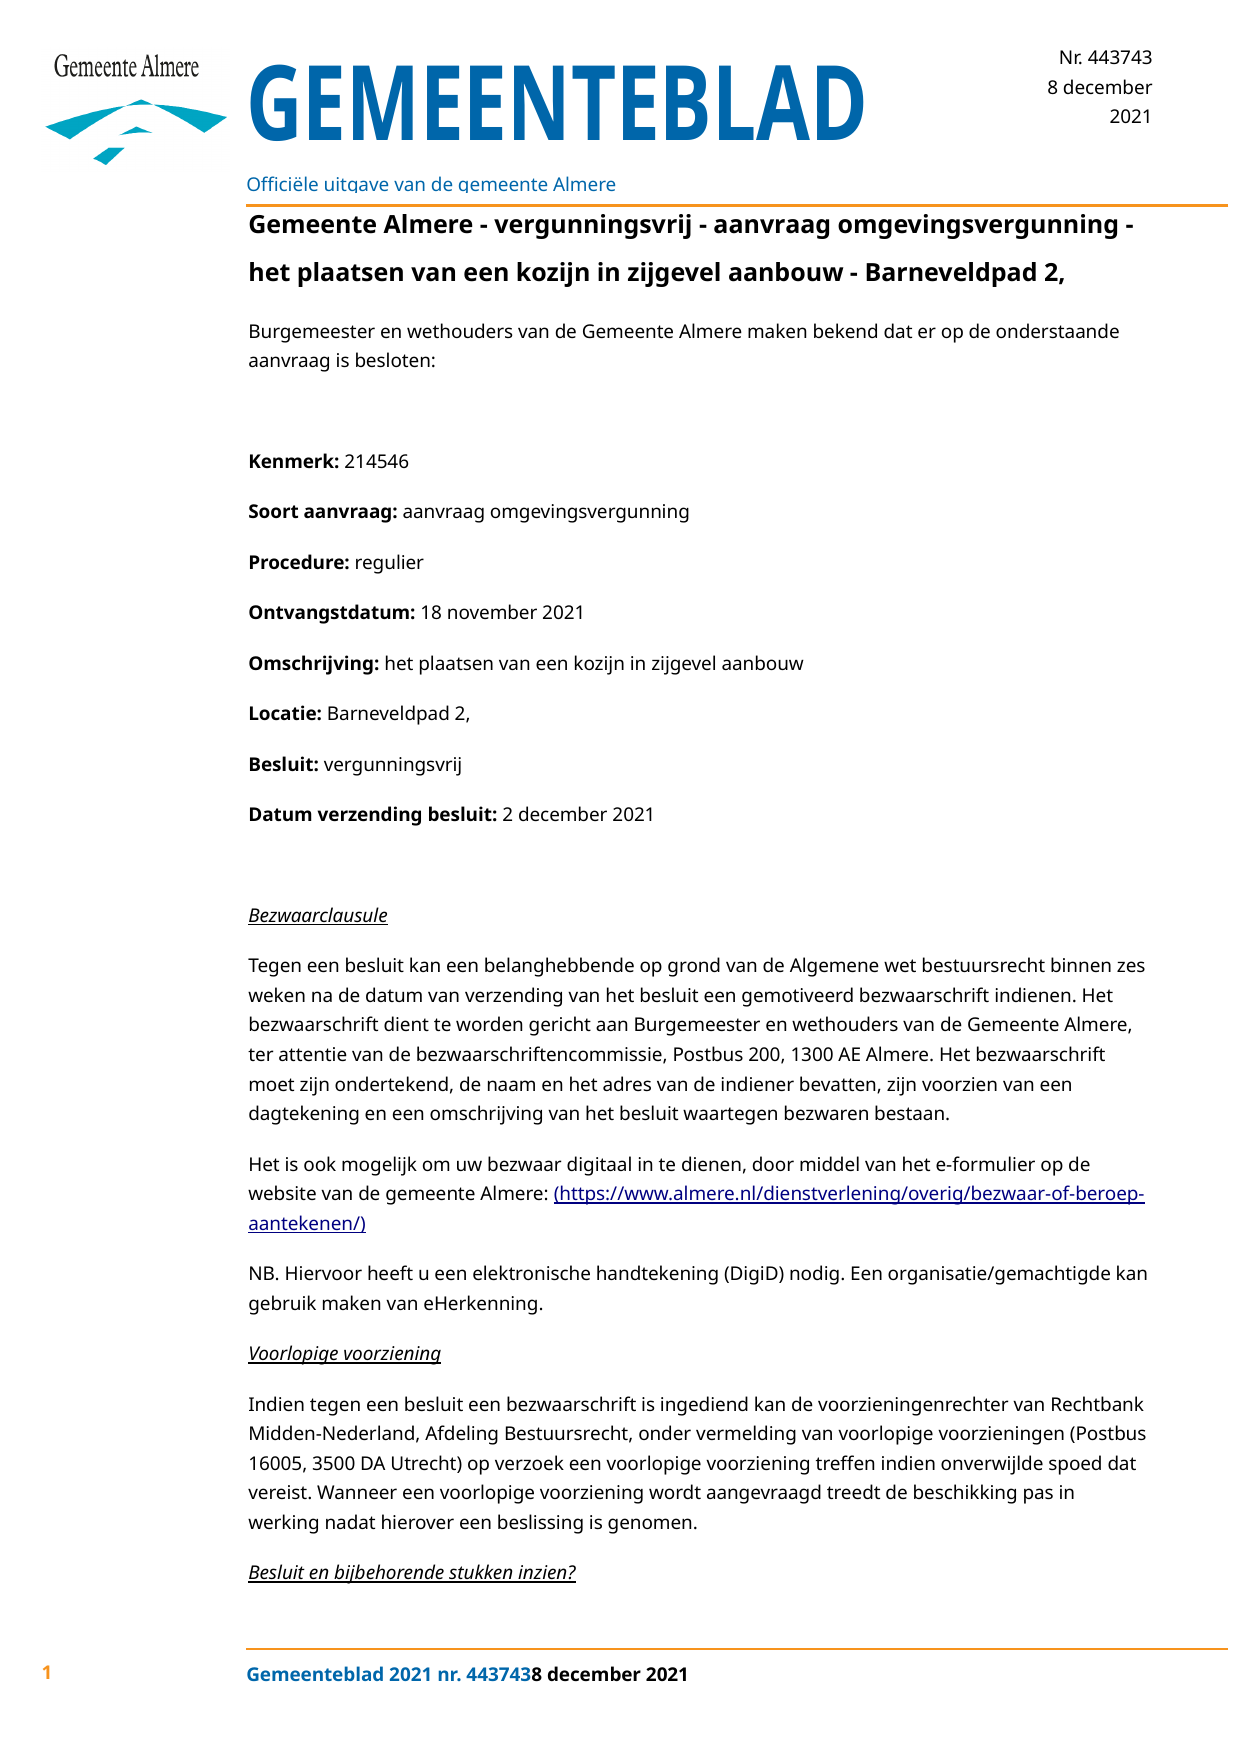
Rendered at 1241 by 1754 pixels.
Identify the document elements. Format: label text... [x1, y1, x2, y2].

text Datum verzending besluit: 2 december 2021 [248, 801, 1152, 827]
text NB. Hiervoor heeft u een elektronische handtekening (DigiD) nodig. Een organisatie/gemachtigde kan gebruik maken van eHerkenning. [248, 1260, 1152, 1316]
text Soort aanvraag: aanvraag omgevingsvergunning [248, 499, 1152, 524]
text Besluit: vergunningsvrij [248, 751, 1152, 777]
text Gemeente Almere - vergunningsvrij - aanvraag omgevingsvergunning - het plaatsen van een kozijn in zijgevel aanbouw - Barneveldpad 2, [248, 207, 1152, 288]
text Locatie: Barneveldpad 2, [248, 700, 1152, 726]
text Indien tegen een besluit een bezwaarschrift is ingediend kan de voorzieningenrechter van Rechtbank Midden-Nederland, Afdeling Bestuursrecht, onder vermelding van voorlopige voorzieningen (Postbus 16005, 3500 DA Utrecht) op verzoek een voorlopige voorziening treffen indien onverwijlde spoed dat vereist. Wanneer een voorlopige voorziening wordt aangevraagd treedt de beschikking pas in werking nadat hierover een beslissing is genomen. [248, 1391, 1152, 1535]
text Besluit en bijbehorende stukken inzien? [248, 1559, 1152, 1585]
text Burgemeester en wethouders van de Gemeente Almere maken bekend dat er op de onderstaande aanvraag is besloten: [248, 318, 1152, 373]
text Het is ook mogelijk om uw bezwaar digitaal in te dienen, door middel van het e-formulier op de website van de gemeente Almere: (https://www.almere.nl/dienstverlening/overig/bezwaar-of-beroep-aantekenen/) [248, 1151, 1152, 1236]
text Kenmerk: 214546 [248, 448, 1152, 474]
text Ontvangstdatum: 18 november 2021 [248, 599, 1152, 625]
text Tegen een besluit kan een belanghebbende op grond van de Algemene wet bestuursrecht binnen zes weken na de datum van verzending van het besluit een gemotiveerd bezwaarschrift indienen. Het bezwaarschrift dient te worden gericht aan Burgemeester en wethouders van de Gemeente Almere, ter attentie van de bezwaarschriftencommissie, Postbus 200, 1300 AE Almere. Het bezwaarschrift moet zijn ondertekend, de naam en het adres van de indiener bevatten, zijn voorzien van een dagtekening en een omschrijving van het besluit waartegen bezwaren bestaan. [248, 952, 1152, 1126]
text Bezwaarclausule [248, 902, 1152, 928]
text Omschrijving: het plaatsen van een kozijn in zijgevel aanbouw [248, 650, 1152, 676]
text Voorlopige voorziening [248, 1340, 1152, 1366]
picture [41, 47, 231, 172]
text Procedure: regulier [248, 549, 1152, 575]
